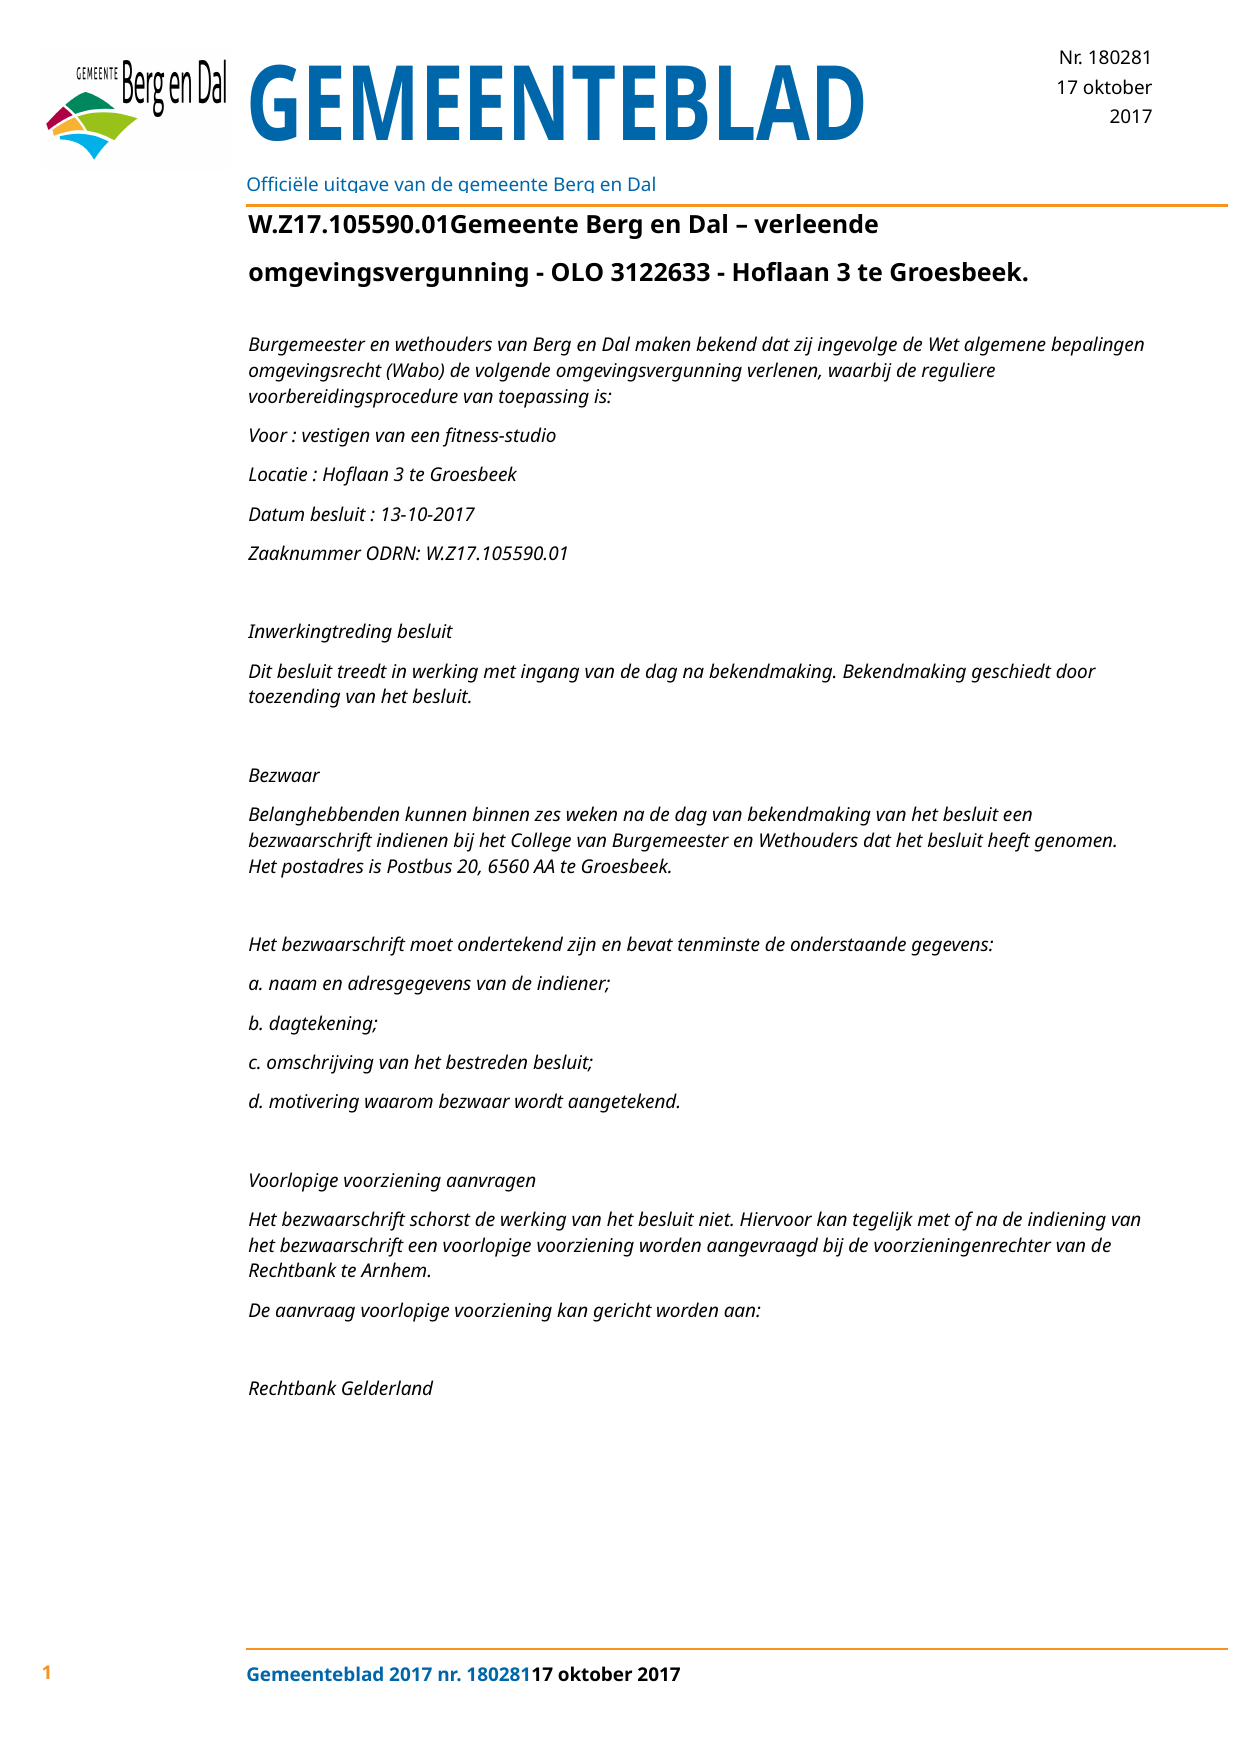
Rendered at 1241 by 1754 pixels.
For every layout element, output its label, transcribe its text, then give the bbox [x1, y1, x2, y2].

text Burgemeester en wethouders van Berg en Dal maken bekend dat zij ingevolge de Wet algemene bepalingen omgevingsrecht (Wabo) de volgende omgevingsvergunning verlenen, waarbij de reguliere voorbereidingsprocedure van toepassing is: [248, 331, 1152, 409]
text Het bezwaarschrift moet ondertekend zijn en bevat tenminste de onderstaande gegevens: [248, 931, 1152, 957]
text Locatie : Hoflaan 3 te Groesbeek [248, 461, 1152, 487]
text Voorlopige voorziening aanvragen [248, 1167, 1152, 1193]
text Zaaknummer ODRN: W.Z17.105590.01 [248, 540, 1152, 566]
text Belanghebbenden kunnen binnen zes weken na de dag van bekendmaking van het besluit een bezwaarschrift indienen bij het College van Burgemeester en Wethouders dat het besluit heeft genomen. Het postadres is Postbus 20, 6560 AA te Groesbeek. [248, 801, 1152, 878]
text De aanvraag voorlopige voorziening kan gericht worden aan: [248, 1297, 1152, 1323]
text Voor : vestigen van een fitness-studio [248, 422, 1152, 448]
text Rechtbank Gelderland [248, 1376, 1152, 1401]
text Het bezwaarschrift schorst de werking van het besluit niet. Hiervoor kan tegelijk met of na de indiening van het bezwaarschrift een voorlopige voorziening worden aangevraagd bij de voorzieningenrechter van de Rechtbank te Arnhem. [248, 1206, 1152, 1283]
text Inwerkingtreding besluit [248, 618, 1152, 644]
text a. naam en adresgegevens van de indiener; [248, 971, 1152, 996]
text Dit besluit treedt in werking met ingang van de dag na bekendmaking. Bekendmaking geschiedt door toezending van het besluit. [248, 658, 1152, 709]
text W.Z17.105590.01Gemeente Berg en Dal – verleende omgevingsvergunning - OLO 3122633 - Hoflaan 3 te Groesbeek. [248, 207, 1152, 288]
text Bezwaar [248, 762, 1152, 788]
text c. omschrijving van het bestreden besluit; [248, 1049, 1152, 1075]
picture [41, 47, 231, 172]
text Datum besluit : 13-10-2017 [248, 501, 1152, 526]
text b. dagtekening; [248, 1010, 1152, 1036]
text d. motivering waarom bezwaar wordt aangetekend. [248, 1088, 1152, 1114]
